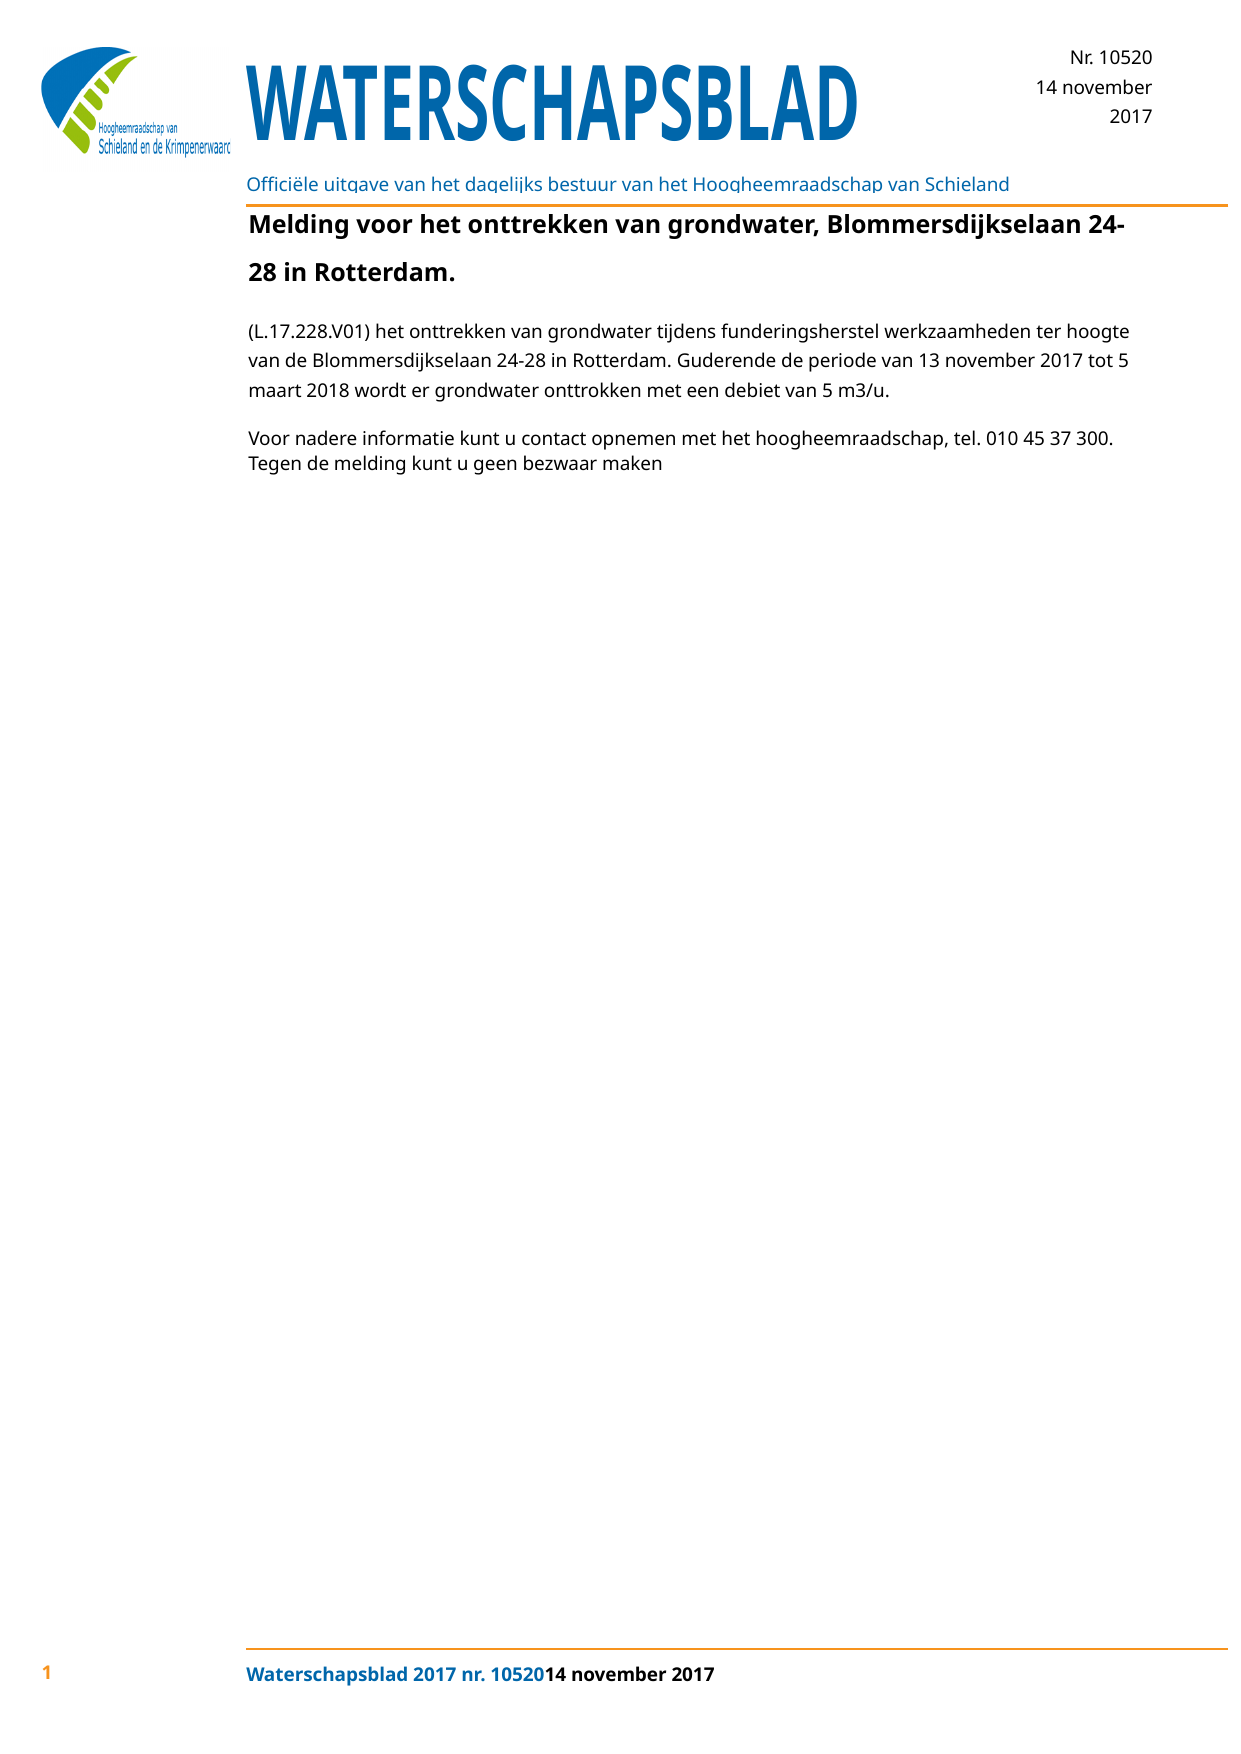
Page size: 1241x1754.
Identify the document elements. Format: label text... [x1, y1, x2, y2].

text Melding voor het onttrekken van grondwater, Blommersdijkselaan 24-28 in Rotterdam. [248, 207, 1152, 288]
picture [41, 47, 231, 172]
text Voor nadere informatie kunt u contact opnemen met het hoogheemraadschap, tel. 010 45 37 300. Tegen de melding kunt u geen bezwaar maken [248, 425, 1152, 476]
text (L.17.228.V01) het onttrekken van grondwater tijdens funderingsherstel werkzaamheden ter hoogte van de Blommersdijkselaan 24-28 in Rotterdam. Guderende de periode van 13 november 2017 tot 5 maart 2018 wordt er grondwater onttrokken met een debiet van 5 m3/u. [248, 318, 1152, 403]
